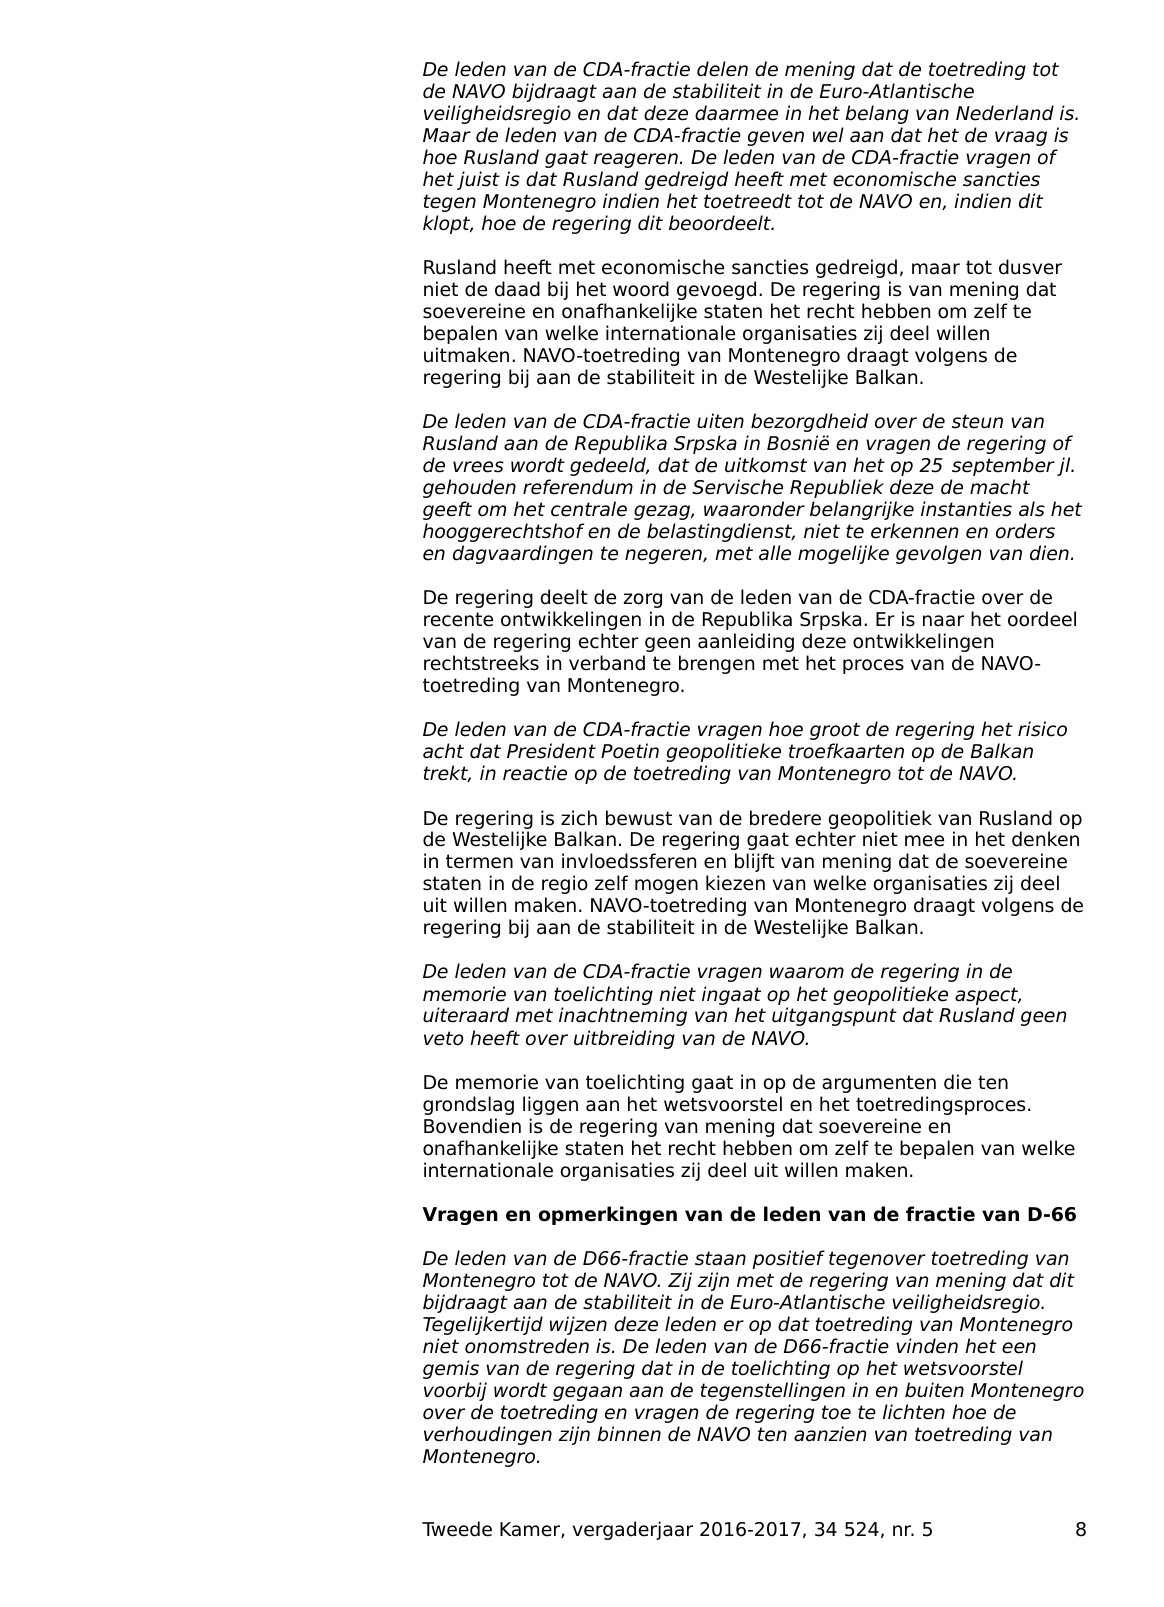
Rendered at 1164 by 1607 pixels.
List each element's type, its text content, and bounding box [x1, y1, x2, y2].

text De regering deelt de zorg van de leden van de CDA-fractie over de recente ontwikkelingen in de Republika Srpska. Er is naar het oordeel van de regering echter geen aanleiding deze ontwikkelingen rechtstreeks in verband te brengen met het proces van de NAVO-toetreding van Montenegro. [422, 587, 1087, 697]
text De leden van de D66-fractie staan positief tegenover toetreding van Montenegro tot de NAVO. Zij zijn met de regering van mening dat dit bijdraagt aan de stabiliteit in de Euro-Atlantische veiligheidsregio. Tegelijkertijd wijzen deze leden er op dat toetreding van Montenegro niet onomstreden is. De leden van de D66-fractie vinden het een gemis van de regering dat in de toelichting op het wetsvoorstel voorbij wordt gegaan aan de tegenstellingen in en buiten Montenegro over de toetreding en vragen de regering toe te lichten hoe de verhoudingen zijn binnen de NAVO ten aanzien van toetreding van Montenegro. [422, 1248, 1087, 1468]
text Rusland heeft met economische sancties gedreigd, maar tot dusver niet de daad bij het woord gevoegd. De regering is van mening dat soevereine en onafhankelijke staten het recht hebben om zelf te bepalen van welke internationale organisaties zij deel willen uitmaken. NAVO-toetreding van Montenegro draagt volgens de regering bij aan de stabiliteit in de Westelijke Balkan. [422, 257, 1087, 389]
text De memorie van toelichting gaat in op de argumenten die ten grondslag liggen aan het wetsvoorstel en het toetredingsproces. Bovendien is de regering van mening dat soevereine en onafhankelijke staten het recht hebben om zelf te bepalen van welke internationale organisaties zij deel uit willen maken. [422, 1072, 1087, 1181]
text De leden van de CDA-fractie uiten bezorgdheid over de steun van Rusland aan de Republika Srpska in Bosnië en vragen de regering of de vrees wordt gedeeld, dat de uitkomst van het op 25 september jl. gehouden referendum in de Servische Republiek deze de macht geeft om het centrale gezag, waaronder belangrijke instanties als het hooggerechtshof en de belastingdienst, niet te erkennen en orders en dagvaardingen te negeren, met alle mogelijke gevolgen van dien. [422, 411, 1087, 565]
subtitle Vragen en opmerkingen van de leden van de fractie van D-66 [422, 1204, 1087, 1226]
text De regering is zich bewust van de bredere geopolitiek van Rusland op de Westelijke Balkan. De regering gaat echter niet mee in het denken in termen van invloedssferen en blijft van mening dat de soevereine staten in de regio zelf mogen kiezen van welke organisaties zij deel uit willen maken. NAVO-toetreding van Montenegro draagt volgens de regering bij aan de stabiliteit in de Westelijke Balkan. [422, 807, 1087, 939]
text De leden van de CDA-fractie vragen hoe groot de regering het risico acht dat President Poetin geopolitieke troefkaarten op de Balkan trekt, in reactie op de toetreding van Montenegro tot de NAVO. [422, 719, 1087, 785]
text De leden van de CDA-fractie delen de mening dat de toetreding tot de NAVO bijdraagt aan de stabiliteit in de Euro-Atlantische veiligheidsregio en dat deze daarmee in het belang van Nederland is. Maar de leden van de CDA-fractie geven wel aan dat het de vraag is hoe Rusland gaat reageren. De leden van de CDA-fractie vragen of het juist is dat Rusland gedreigd heeft met economische sancties tegen Montenegro indien het toetreedt tot de NAVO en, indien dit klopt, hoe de regering dit beoordeelt. [422, 59, 1087, 235]
text De leden van de CDA-fractie vragen waarom de regering in de memorie van toelichting niet ingaat op het geopolitieke aspect, uiteraard met inachtneming van het uitgangspunt dat Rusland geen veto heeft over uitbreiding van de NAVO. [422, 961, 1087, 1049]
